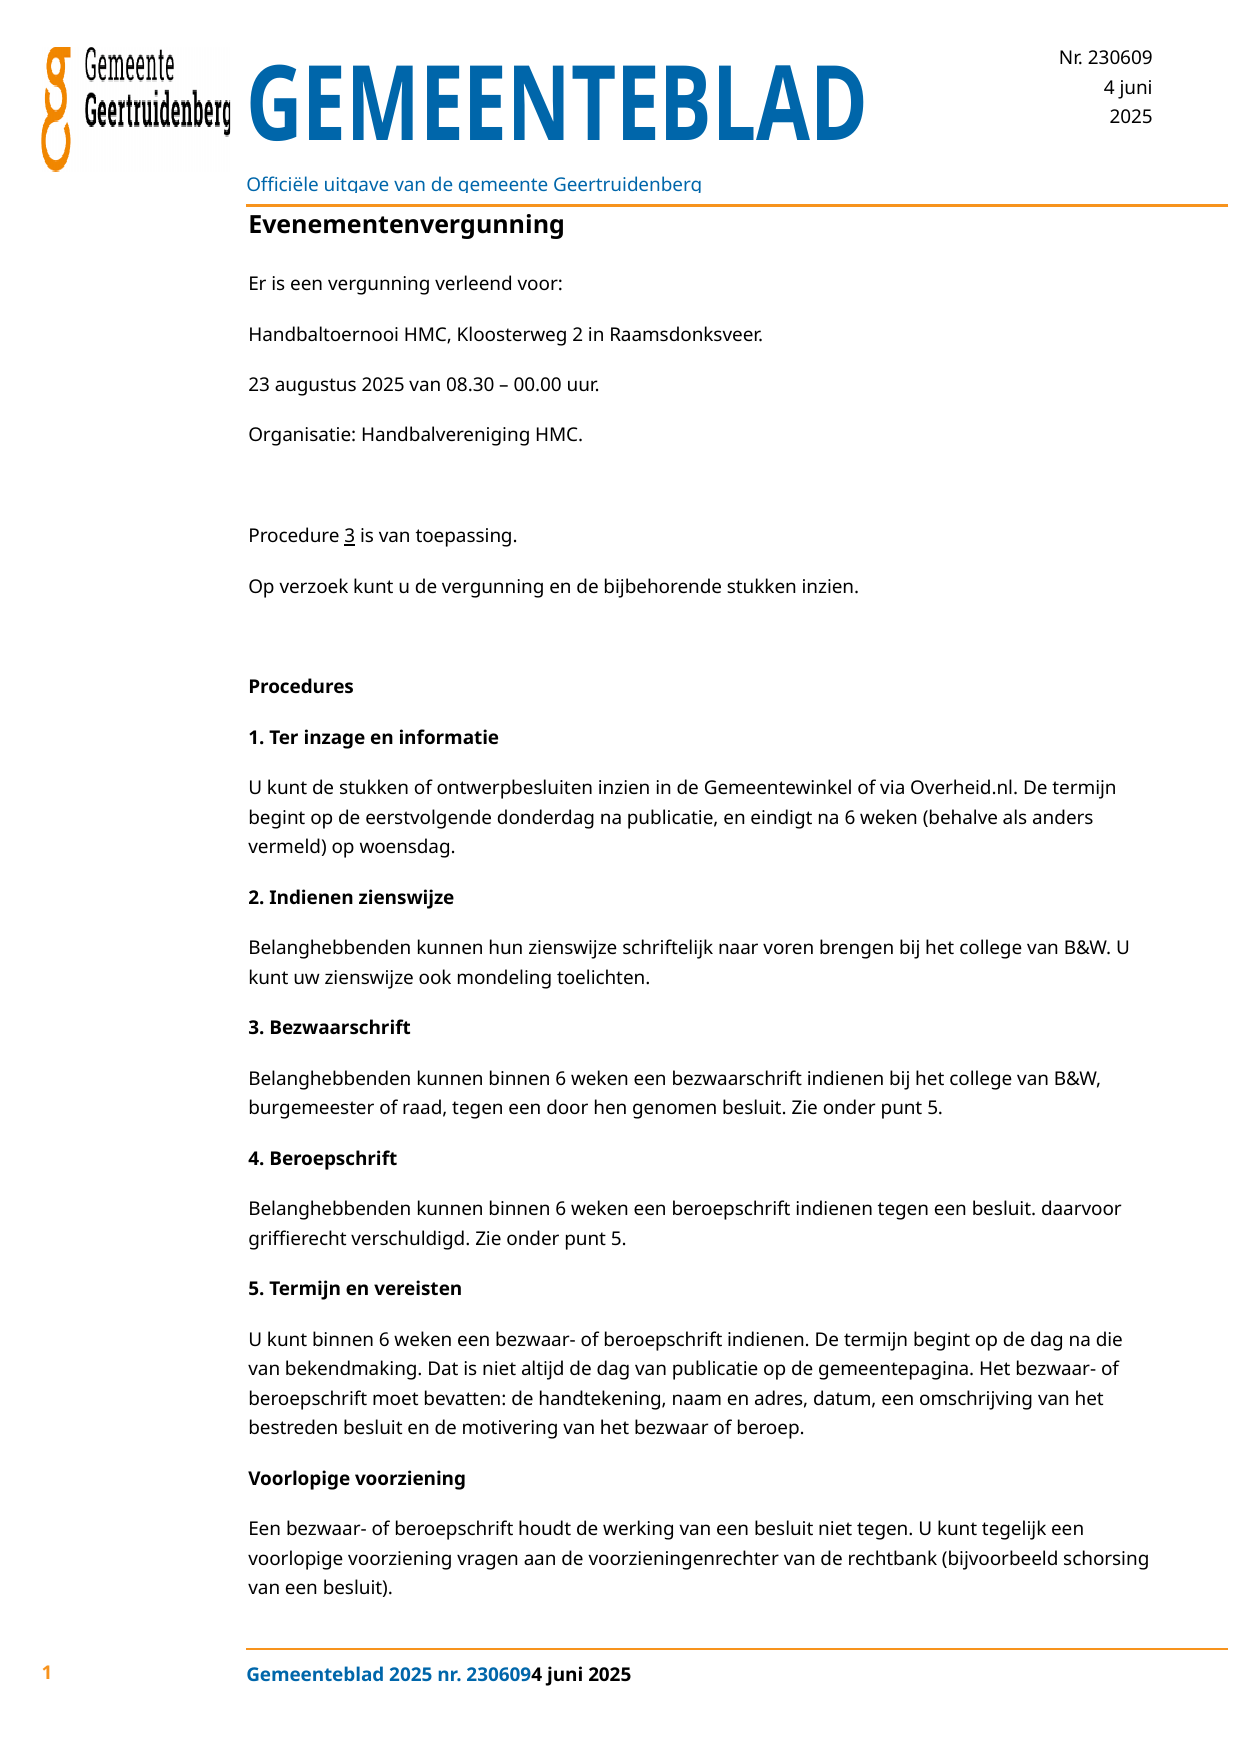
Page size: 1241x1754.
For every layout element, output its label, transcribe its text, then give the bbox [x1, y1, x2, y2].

text Belanghebbenden kunnen binnen 6 weken een bezwaarschrift indienen bij het college van B&W, burgemeester of raad, tegen een door hen genomen besluit. Zie onder punt 5. [248, 1065, 1152, 1120]
text Er is een vergunning verleend voor: [248, 270, 1152, 296]
text 2. Indienen zienswijze [248, 884, 1152, 910]
text Organisatie: Handbalvereniging HMC. [248, 422, 1152, 447]
text Procedure 3 is van toepassing. [248, 522, 1152, 548]
text Evenementenvergunning [248, 207, 1152, 241]
text 1. Ter inzage en informatie [248, 724, 1152, 750]
text Belanghebbenden kunnen hun zienswijze schriftelijk naar voren brengen bij het college van B&W. U kunt uw zienswijze ook mondeling toelichten. [248, 934, 1152, 990]
text Voorlopige voorziening [248, 1465, 1152, 1491]
text U kunt de stukken of ontwerpbesluiten inzien in de Gemeentewinkel of via Overheid.nl. De termijn begint op de eerstvolgende donderdag na publicatie, en eindigt na 6 weken (behalve als anders vermeld) op woensdag. [248, 774, 1152, 859]
text Een bezwaar- of beroepschrift houdt de werking van een besluit niet tegen. U kunt tegelijk een voorlopige voorziening vragen aan de voorzieningenrechter van de rechtbank (bijvoorbeeld schorsing van een besluit). [248, 1515, 1152, 1600]
text 23 augustus 2025 van 08.30 – 00.00 uur. [248, 371, 1152, 397]
text 5. Termijn en vereisten [248, 1275, 1152, 1301]
picture [41, 47, 231, 172]
text Op verzoek kunt u de vergunning en de bijbehorende stukken inzien. [248, 573, 1152, 598]
text 4. Beroepschrift [248, 1145, 1152, 1171]
text Handbaltoernooi HMC, Kloosterweg 2 in Raamsdonksveer. [248, 321, 1152, 346]
text Procedures [248, 674, 1152, 699]
text 3. Bezwaarschrift [248, 1014, 1152, 1040]
text U kunt binnen 6 weken een bezwaar- of beroepschrift indienen. De termijn begint op de dag na die van bekendmaking. Dat is niet altijd de dag van publicatie op de gemeentepagina. Het bezwaar- of beroepschrift moet bevatten: de handtekening, naam en adres, datum, een omschrijving van het bestreden besluit en de motivering van het bezwaar of beroep. [248, 1326, 1152, 1440]
text Belanghebbenden kunnen binnen 6 weken een beroepschrift indienen tegen een besluit. daarvoor griffierecht verschuldigd. Zie onder punt 5. [248, 1195, 1152, 1251]
